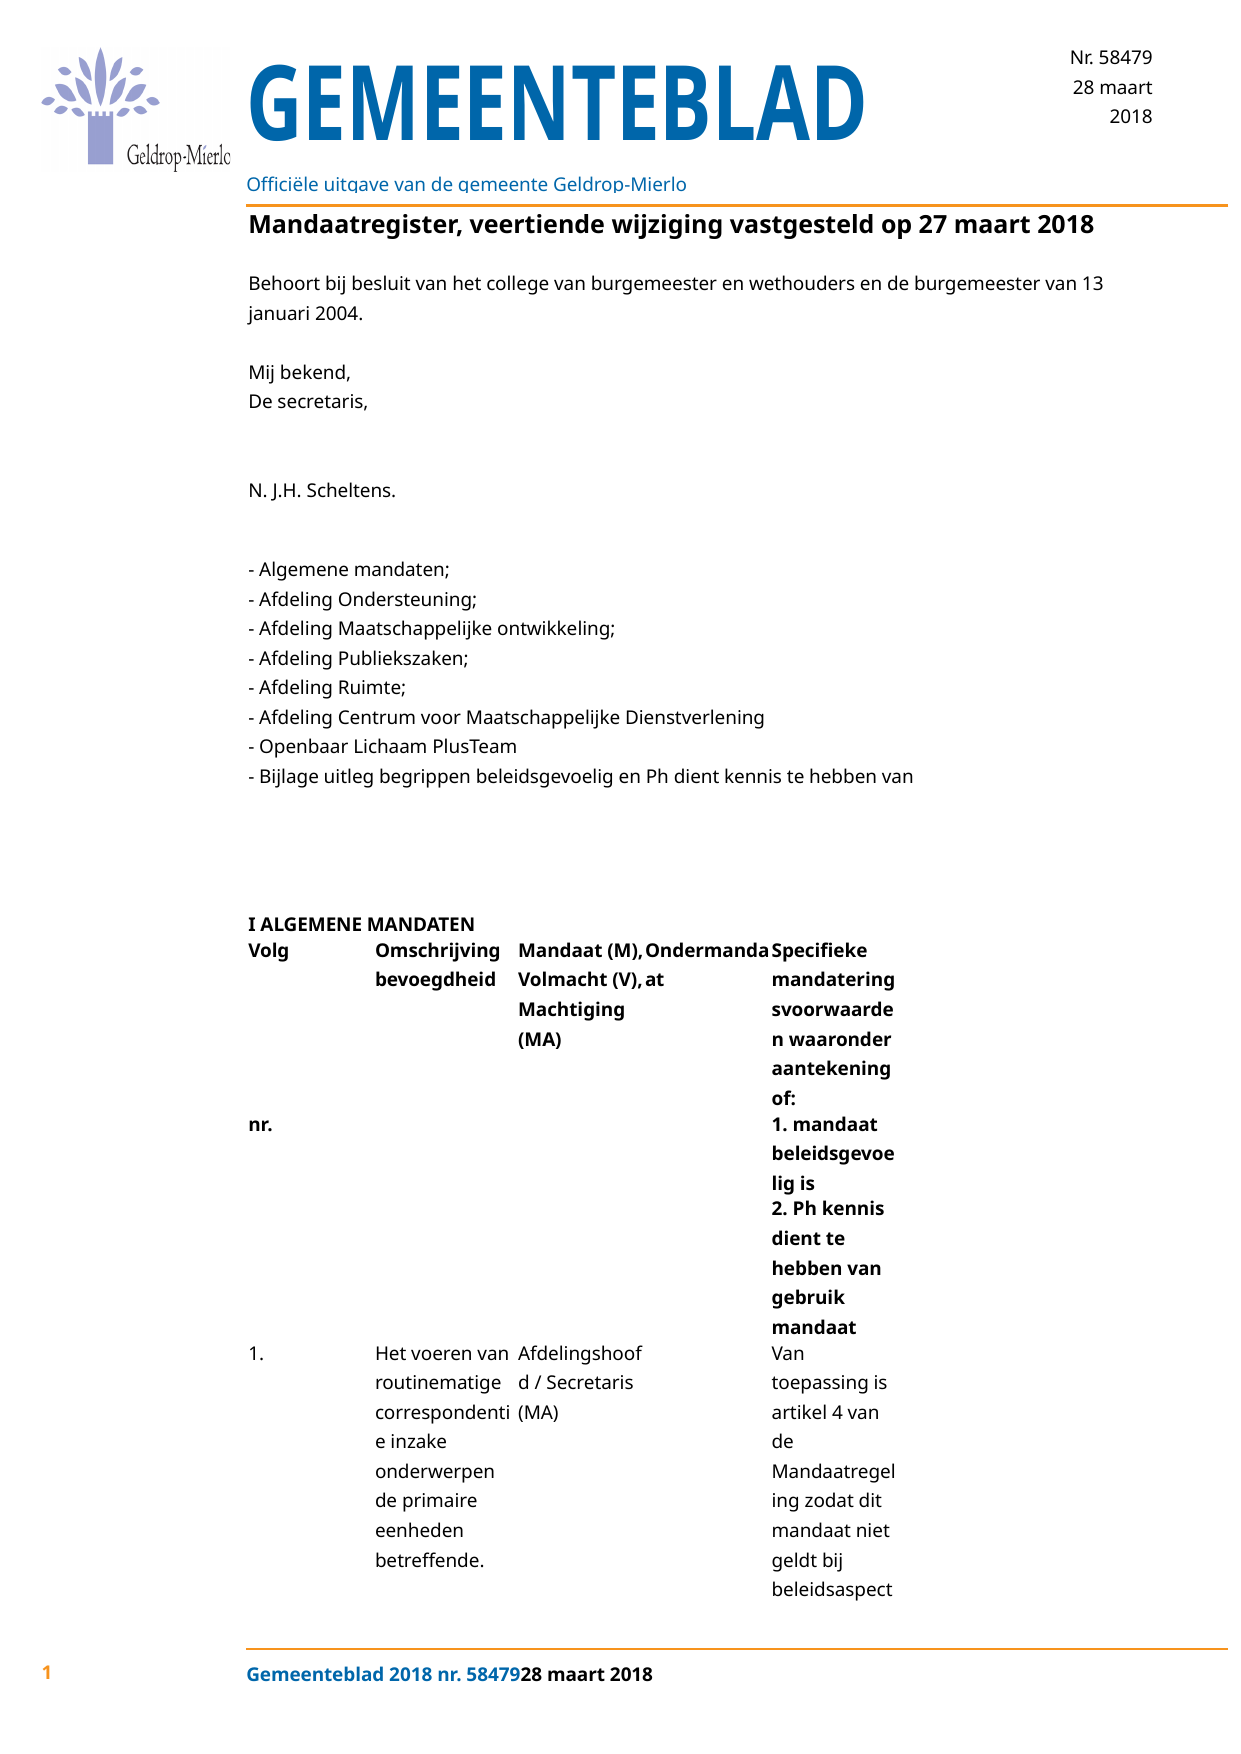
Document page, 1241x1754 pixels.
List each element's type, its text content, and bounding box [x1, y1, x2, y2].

text - Openbaar Lichaam PlusTeam [248, 734, 1152, 759]
text - Bijlage uitleg begrippen beleidsgevoelig en Ph dient kennis te hebben van [248, 763, 1152, 789]
text Behoort bij besluit van het college van burgemeester en wethouders en de burgemeester van 13 januari 2004. [248, 270, 1152, 326]
table_cell [898, 1340, 1025, 1602]
table_header I ALGEMENE MANDATEN [248, 911, 898, 937]
table_cell 1. [248, 1340, 375, 1602]
table_cell nr. [248, 1111, 375, 1196]
table_cell [898, 937, 1025, 1111]
table_cell 1. mandaat beleidsgevoelig is [771, 1111, 898, 1196]
table_cell Ondermandaat [645, 937, 771, 1111]
table_cell Omschrijving bevoegdheid [375, 937, 518, 1111]
table_cell Mandaat (M), Volmacht (V), Machtiging (MA) [518, 937, 645, 1111]
table_cell [375, 1196, 518, 1340]
table_cell [1025, 1340, 1152, 1602]
text Mij bekend, [248, 359, 1152, 385]
table_cell [1025, 1111, 1152, 1196]
picture [41, 47, 231, 172]
table_cell Specifieke mandateringsvoorwaarden waaronder aantekening of: [771, 937, 898, 1111]
table_cell Van toepassing is artikel 4 van de Mandaatregeling zodat dit mandaat niet geldt bij beleidsaspect [771, 1340, 898, 1602]
table_cell Het voeren van routinematige correspondentie inzake onderwerpen de primaire eenheden betreffende. [375, 1340, 518, 1602]
table_cell [898, 1111, 1025, 1196]
table_cell [248, 1196, 375, 1340]
table_header [898, 911, 1025, 937]
table_cell [645, 1340, 771, 1602]
table_cell [1025, 937, 1152, 1111]
table_cell [645, 1196, 771, 1340]
table_cell [518, 1196, 645, 1340]
text N. J.H. Scheltens. [248, 477, 1152, 503]
table_cell [375, 1111, 518, 1196]
text - Afdeling Maatschappelijke ontwikkeling; [248, 615, 1152, 641]
text Mandaatregister, veertiende wijziging vastgesteld op 27 maart 2018 [248, 207, 1152, 241]
text - Afdeling Publiekszaken; [248, 645, 1152, 671]
table_cell [898, 1196, 1025, 1340]
text - Afdeling Centrum voor Maatschappelijke Dienstverlening [248, 704, 1152, 730]
table_cell 2. Ph kennis dient te hebben van gebruik mandaat [771, 1196, 898, 1340]
text - Algemene mandaten; [248, 556, 1152, 582]
table_cell [518, 1111, 645, 1196]
text De secretaris, [248, 389, 1152, 414]
table_cell Volg [248, 937, 375, 1111]
text - Afdeling Ondersteuning; [248, 586, 1152, 612]
table_header [1025, 911, 1152, 937]
text - Afdeling Ruimte; [248, 674, 1152, 700]
table_cell Afdelingshoofd / Secretaris (MA) [518, 1340, 645, 1602]
table_cell [1025, 1196, 1152, 1340]
table_cell [645, 1111, 771, 1196]
